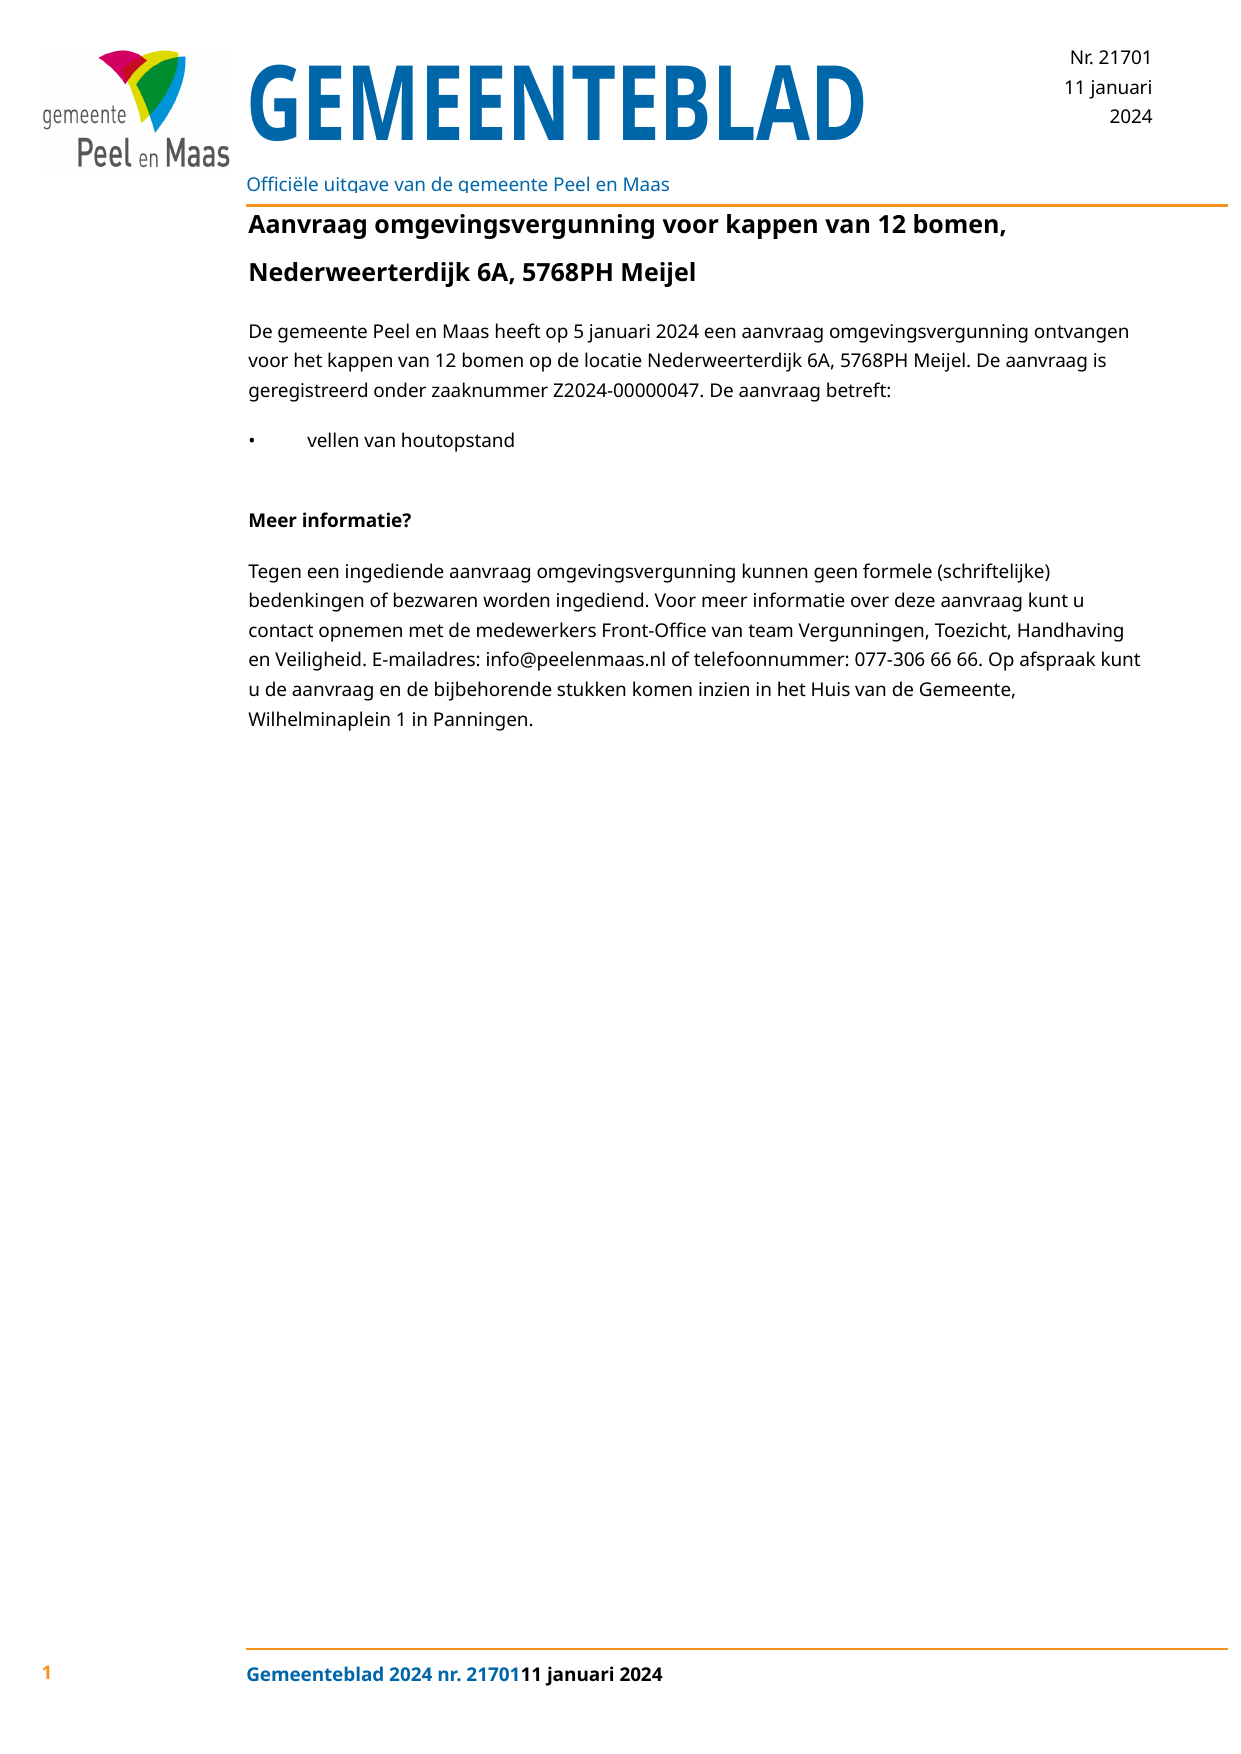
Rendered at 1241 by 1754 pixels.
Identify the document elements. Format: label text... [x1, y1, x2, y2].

text Tegen een ingediende aanvraag omgevingsvergunning kunnen geen formele (schriftelijke) bedenkingen of bezwaren worden ingediend. Voor meer informatie over deze aanvraag kunt u contact opnemen met de medewerkers Front-Office van team Vergunningen, Toezicht, Handhaving en Veiligheid. E-mailadres: info@peelenmaas.nl of telefoonnummer: 077-306 66 66. Op afspraak kunt u de aanvraag en de bijbehorende stukken komen inzien in het Huis van de Gemeente, Wilhelminaplein 1 in Panningen. [248, 558, 1152, 732]
text Meer informatie? [248, 507, 1152, 533]
list vellen van houtopstand [248, 427, 1152, 453]
text Aanvraag omgevingsvergunning voor kappen van 12 bomen, Nederweerterdijk 6A, 5768PH Meijel [248, 207, 1152, 288]
text De gemeente Peel en Maas heeft op 5 januari 2024 een aanvraag omgevingsvergunning ontvangen voor het kappen van 12 bomen op de locatie Nederweerterdijk 6A, 5768PH Meijel. De aanvraag is geregistreerd onder zaaknummer Z2024-00000047. De aanvraag betreft: [248, 318, 1152, 403]
picture [41, 47, 231, 172]
